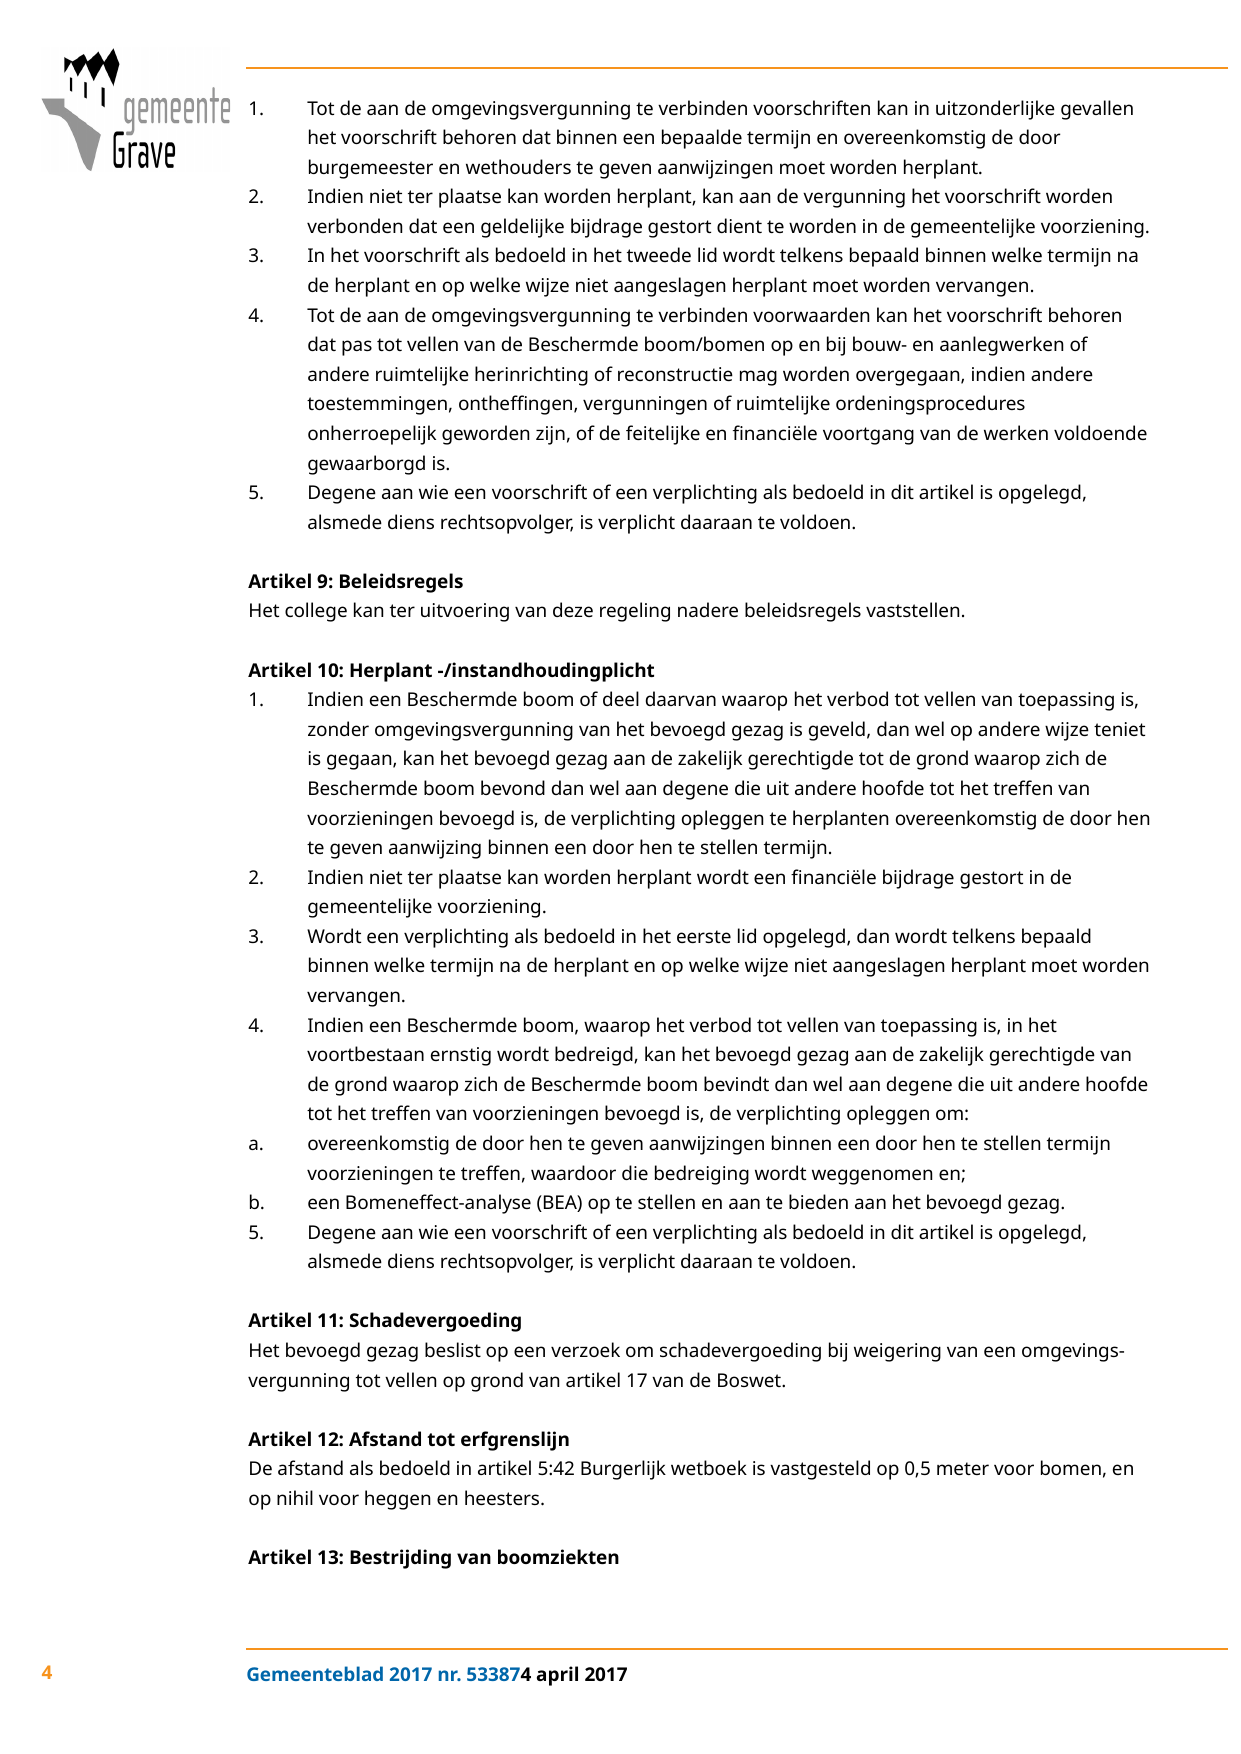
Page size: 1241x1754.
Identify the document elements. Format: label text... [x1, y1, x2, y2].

list Degene aan wie een voorschrift of een verplichting als bedoeld in dit artikel is opgelegd, alsmede diens rechtsopvolger, is verplicht daaraan te voldoen. [248, 479, 1152, 535]
list In het voorschrift als bedoeld in het tweede lid wordt telkens bepaald binnen welke termijn na de herplant en op welke wijze niet aangeslagen herplant moet worden vervangen. [248, 243, 1152, 298]
list Degene aan wie een voorschrift of een verplichting als bedoeld in dit artikel is opgelegd, alsmede diens rechtsopvolger, is verplicht daaraan te voldoen. [248, 1219, 1152, 1274]
list Indien niet ter plaatse kan worden herplant, kan aan de vergunning het voorschrift worden verbonden dat een geldelijke bijdrage gestort dient te worden in de gemeentelijke voorziening. [248, 183, 1152, 239]
text Artikel 12: Afstand tot erfgrenslijn [248, 1426, 1152, 1452]
list overeenkomstig de door hen te geven aanwijzingen binnen een door hen te stellen termijn voorzieningen te treffen, waardoor die bedreiging wordt weggenomen en; [248, 1130, 1152, 1186]
picture [41, 47, 231, 172]
text Artikel 9: Beleidsregels [248, 568, 1152, 594]
list Indien niet ter plaatse kan worden herplant wordt een financiële bijdrage gestort in de gemeentelijke voorziening. [248, 864, 1152, 919]
text Artikel 11: Schadevergoeding [248, 1308, 1152, 1333]
list Tot de aan de omgevingsvergunning te verbinden voorwaarden kan het voorschrift behoren dat pas tot vellen van de Beschermde boom/bomen op en bij bouw- en aanlegwerken of andere ruimtelijke herinrichting of reconstructie mag worden overgegaan, indien andere toestemmingen, ontheffingen, vergunningen of ruimtelijke ordeningsprocedures onherroepelijk geworden zijn, of de feitelijke en financiële voortgang van de werken voldoende gewaarborgd is. [248, 302, 1152, 476]
list Wordt een verplichting als bedoeld in het eerste lid opgelegd, dan wordt telkens bepaald binnen welke termijn na de herplant en op welke wijze niet aangeslagen herplant moet worden vervangen. [248, 923, 1152, 1008]
list Indien een Beschermde boom, waarop het verbod tot vellen van toepassing is, in het voortbestaan ernstig wordt bedreigd, kan het bevoegd gezag aan de zakelijk gerechtigde van de grond waarop zich de Beschermde boom bevindt dan wel aan degene die uit andere hoofde tot het treffen van voorzieningen bevoegd is, de verplichting opleggen om: [248, 1012, 1152, 1126]
list Indien een Beschermde boom of deel daarvan waarop het verbod tot vellen van toepassing is, zonder omgevingsvergunning van het bevoegd gezag is geveld, dan wel op andere wijze teniet is gegaan, kan het bevoegd gezag aan de zakelijk gerechtigde tot de grond waarop zich de Beschermde boom bevond dan wel aan degene die uit andere hoofde tot het treffen van voorzieningen bevoegd is, de verplichting opleggen te herplanten overeenkomstig de door hen te geven aanwijzing binnen een door hen te stellen termijn. [248, 686, 1152, 860]
text De afstand als bedoeld in artikel 5:42 Burgerlijk wetboek is vastgesteld op 0,5 meter voor bomen, en op nihil voor heggen en heesters. [248, 1456, 1152, 1511]
list Tot de aan de omgevingsvergunning te verbinden voorschriften kan in uitzonderlijke gevallen het voorschrift behoren dat binnen een bepaalde termijn en overeenkomstig de door burgemeester en wethouders te geven aanwijzingen moet worden herplant. [248, 95, 1152, 180]
text Artikel 10: Herplant -/instandhoudingplicht [248, 657, 1152, 683]
text Artikel 13: Bestrijding van boomziekten [248, 1544, 1152, 1570]
list een Bomeneffect-analyse (BEA) op te stellen en aan te bieden aan het bevoegd gezag. [248, 1189, 1152, 1215]
text Het bevoegd gezag beslist op een verzoek om schadevergoeding bij weigering van een omgevings-vergunning tot vellen op grond van artikel 17 van de Boswet. [248, 1337, 1152, 1393]
text Het college kan ter uitvoering van deze regeling nadere beleidsregels vaststellen. [248, 598, 1152, 623]
